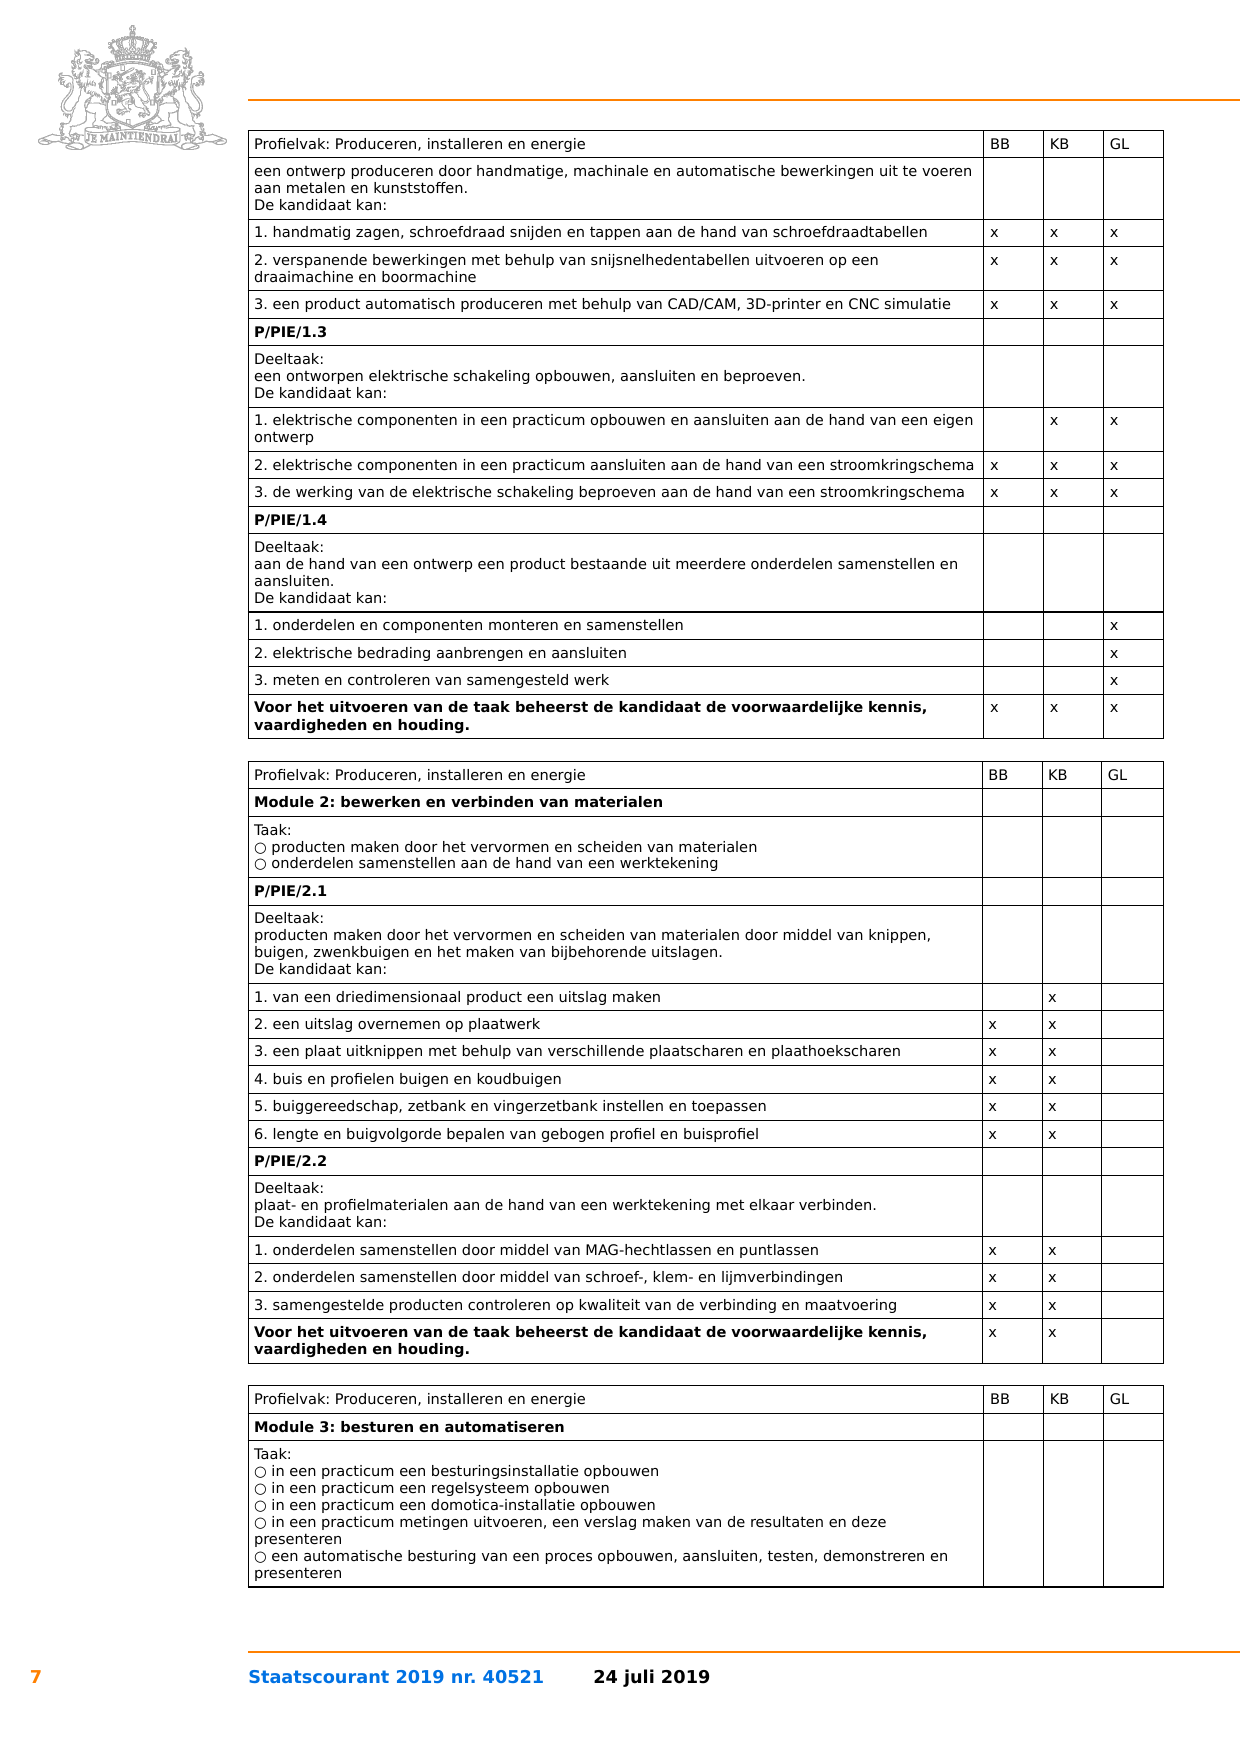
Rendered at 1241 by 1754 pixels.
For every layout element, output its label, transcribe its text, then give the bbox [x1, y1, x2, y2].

table_cell x [983, 1039, 1042, 1065]
table_cell x [984, 220, 1043, 246]
table_cell Deeltaak: aan de hand van een ontwerp een product bestaande uit meerdere onderdelen samenstellen en aansluiten. De kandidaat kan: [249, 534, 983, 611]
table_cell Deeltaak: plaat- en profielmaterialen aan de hand van een werktekening met elkaar verbinden. De kandidaat kan: [249, 1176, 982, 1236]
table_cell [1044, 1414, 1103, 1440]
table_cell [984, 667, 1043, 694]
table_header BB [983, 762, 1042, 788]
table_header Profielvak: Produceren, installeren en energie [249, 762, 982, 788]
table_cell 3. samengestelde producten controleren op kwaliteit van de verbinding en maatvoering [249, 1292, 982, 1318]
table_cell x [1044, 479, 1103, 506]
table_cell [984, 408, 1043, 451]
table_cell 1. handmatig zagen, schroefdraad snijden en tappen aan de hand van schroefdraadtabellen [249, 220, 983, 246]
table_cell x [983, 1121, 1042, 1147]
table_cell [1043, 906, 1101, 983]
table_cell x [984, 291, 1043, 318]
table_cell [1102, 906, 1163, 983]
table_cell [1102, 1066, 1163, 1092]
table_cell x [983, 1094, 1042, 1120]
table_cell x [983, 1319, 1042, 1362]
table_cell x [984, 452, 1043, 478]
table_cell [984, 158, 1043, 219]
table_cell [1044, 158, 1103, 219]
table_cell x [983, 1237, 1042, 1263]
table_cell [1043, 789, 1101, 816]
table_cell P/PIE/2.1 [249, 878, 982, 904]
table_cell x [1044, 695, 1103, 738]
table_cell [983, 878, 1042, 904]
picture [38, 25, 227, 150]
table_cell [983, 906, 1042, 983]
table_cell [1102, 1237, 1163, 1263]
table_header BB [984, 131, 1043, 157]
table_cell [984, 319, 1043, 345]
table_cell x [1104, 247, 1163, 290]
table_cell 3. meten en controleren van samengesteld werk [249, 667, 983, 694]
table_cell x [983, 1292, 1042, 1318]
table_cell [1104, 507, 1163, 533]
table_cell 2. elektrische componenten in een practicum aansluiten aan de hand van een stroomkringschema [249, 452, 983, 478]
table_cell x [1044, 452, 1103, 478]
table_cell 3. de werking van de elektrische schakeling beproeven aan de hand van een stroomkringschema [249, 479, 983, 506]
table_cell x [1043, 1011, 1101, 1038]
table_cell [1104, 1441, 1163, 1586]
table_cell [1044, 319, 1103, 345]
table_header GL [1104, 1386, 1163, 1413]
table_cell [984, 534, 1043, 611]
table_cell [984, 640, 1043, 666]
table_cell Taak: ○ in een practicum een besturingsinstallatie opbouwen ○ in een practicum een regelsysteem opbouwen ○ in een practicum een domotica-installatie opbouwen ○ in een practicum metingen uitvoeren, een verslag maken van de resultaten en deze presenteren ○ een automatische besturing van een proces opbouwen, aansluiten, testen, demonstreren en presenteren [249, 1441, 983, 1586]
table_cell [1044, 667, 1103, 694]
table_cell x [984, 479, 1043, 506]
table_cell x [1104, 479, 1163, 506]
table_cell [1102, 1319, 1163, 1362]
table_cell [1044, 534, 1103, 611]
table_cell x [1043, 1319, 1101, 1362]
table_cell [1102, 1148, 1163, 1174]
table_cell Deeltaak: een ontworpen elektrische schakeling opbouwen, aansluiten en beproeven. De kandidaat kan: [249, 346, 983, 407]
table_cell x [1043, 1264, 1101, 1291]
table_cell [983, 1176, 1042, 1236]
table_cell [1044, 507, 1103, 533]
table_cell x [1044, 220, 1103, 246]
table_header GL [1102, 762, 1163, 788]
table_header GL [1104, 131, 1163, 157]
table_cell 1. onderdelen samenstellen door middel van MAG-hechtlassen en puntlassen [249, 1237, 982, 1263]
table_cell [1044, 640, 1103, 666]
table_cell [983, 984, 1042, 1010]
table_cell x [1043, 1066, 1101, 1092]
table_cell 2. een uitslag overnemen op plaatwerk [249, 1011, 982, 1038]
table_cell x [1104, 640, 1163, 666]
table_cell x [1043, 984, 1101, 1010]
table_cell 1. elektrische componenten in een practicum opbouwen en aansluiten aan de hand van een eigen ontwerp [249, 408, 983, 451]
table_cell 2. elektrische bedrading aanbrengen en aansluiten [249, 640, 983, 666]
table_cell Module 3: besturen en automatiseren [249, 1414, 983, 1440]
table_cell [1104, 1414, 1163, 1440]
table_cell 2. verspanende bewerkingen met behulp van snijsnelhedentabellen uitvoeren op een draaimachine en boormachine [249, 247, 983, 290]
table_cell [984, 1441, 1043, 1586]
table_cell x [1104, 695, 1163, 738]
table_cell [1102, 1292, 1163, 1318]
table_cell x [983, 1066, 1042, 1092]
table_cell 3. een product automatisch produceren met behulp van CAD/CAM, 3D-printer en CNC simulatie [249, 291, 983, 318]
table_cell [984, 613, 1043, 639]
table_cell [1043, 1176, 1101, 1236]
table_cell x [984, 695, 1043, 738]
table_cell [1102, 817, 1163, 877]
table_cell [1043, 1148, 1101, 1174]
table_cell Taak: ○ producten maken door het vervormen en scheiden van materialen ○ onderdelen samenstellen aan de hand van een werktekening [249, 817, 982, 877]
table_cell [1102, 1011, 1163, 1038]
table_cell 2. onderdelen samenstellen door middel van schroef-, klem- en lijmverbindingen [249, 1264, 982, 1291]
table_cell [1043, 878, 1101, 904]
table_cell [1102, 1176, 1163, 1236]
table_cell [1043, 817, 1101, 877]
table_cell P/PIE/2.2 [249, 1148, 982, 1174]
table_cell x [1104, 408, 1163, 451]
table_cell x [1104, 613, 1163, 639]
table_cell 5. buiggereedschap, zetbank en vingerzetbank instellen en toepassen [249, 1094, 982, 1120]
table_cell x [1043, 1094, 1101, 1120]
table_cell [984, 346, 1043, 407]
table_cell [983, 817, 1042, 877]
table_header KB [1044, 1386, 1103, 1413]
table_header BB [984, 1386, 1043, 1413]
table_cell [1102, 984, 1163, 1010]
table_cell Voor het uitvoeren van de taak beheerst de kandidaat de voorwaardelijke kennis, vaardigheden en houding. [249, 695, 983, 738]
table_cell x [1104, 220, 1163, 246]
table_cell 6. lengte en buigvolgorde bepalen van gebogen profiel en buisprofiel [249, 1121, 982, 1147]
table_cell x [1044, 408, 1103, 451]
table_cell 4. buis en profielen buigen en koudbuigen [249, 1066, 982, 1092]
table_header KB [1043, 762, 1101, 788]
table_cell [1044, 1441, 1103, 1586]
table_cell [1104, 534, 1163, 611]
table_cell x [1043, 1121, 1101, 1147]
table_cell [1102, 1094, 1163, 1120]
table_cell Deeltaak: producten maken door het vervormen en scheiden van materialen door middel van knippen, buigen, zwenkbuigen en het maken van bijbehorende uitslagen. De kandidaat kan: [249, 906, 982, 983]
table_cell x [1104, 291, 1163, 318]
table_cell P/PIE/1.3 [249, 319, 983, 345]
table_cell x [1043, 1237, 1101, 1263]
table_cell Module 2: bewerken en verbinden van materialen [249, 789, 982, 816]
table_cell [983, 789, 1042, 816]
table_cell [1044, 346, 1103, 407]
table_cell [983, 1148, 1042, 1174]
table_cell [1102, 1121, 1163, 1147]
table_cell x [984, 247, 1043, 290]
table_cell [1044, 613, 1103, 639]
table_cell x [1104, 452, 1163, 478]
table_cell x [983, 1264, 1042, 1291]
table_cell x [983, 1011, 1042, 1038]
table_cell 3. een plaat uitknippen met behulp van verschillende plaatscharen en plaathoekscharen [249, 1039, 982, 1065]
table_cell x [1044, 247, 1103, 290]
table_cell 1. onderdelen en componenten monteren en samenstellen [249, 613, 983, 639]
table_cell P/PIE/1.4 [249, 507, 983, 533]
table_cell x [1043, 1039, 1101, 1065]
table_cell [984, 507, 1043, 533]
table_cell een ontwerp produceren door handmatige, machinale en automatische bewerkingen uit te voeren aan metalen en kunststoffen. De kandidaat kan: [249, 158, 983, 219]
table_cell [1102, 1264, 1163, 1291]
table_cell [1102, 789, 1163, 816]
table_cell x [1104, 667, 1163, 694]
table_cell x [1044, 291, 1103, 318]
table_cell 1. van een driedimensionaal product een uitslag maken [249, 984, 982, 1010]
table_header Profielvak: Produceren, installeren en energie [249, 131, 983, 157]
table_cell [1102, 878, 1163, 904]
table_cell [1102, 1039, 1163, 1065]
table_header KB [1044, 131, 1103, 157]
table_cell x [1043, 1292, 1101, 1318]
table_header Profielvak: Produceren, installeren en energie [249, 1386, 983, 1413]
table_cell Voor het uitvoeren van de taak beheerst de kandidaat de voorwaardelijke kennis, vaardigheden en houding. [249, 1319, 982, 1362]
table_cell [1104, 319, 1163, 345]
table_cell [1104, 346, 1163, 407]
table_cell [984, 1414, 1043, 1440]
table_cell [1104, 158, 1163, 219]
